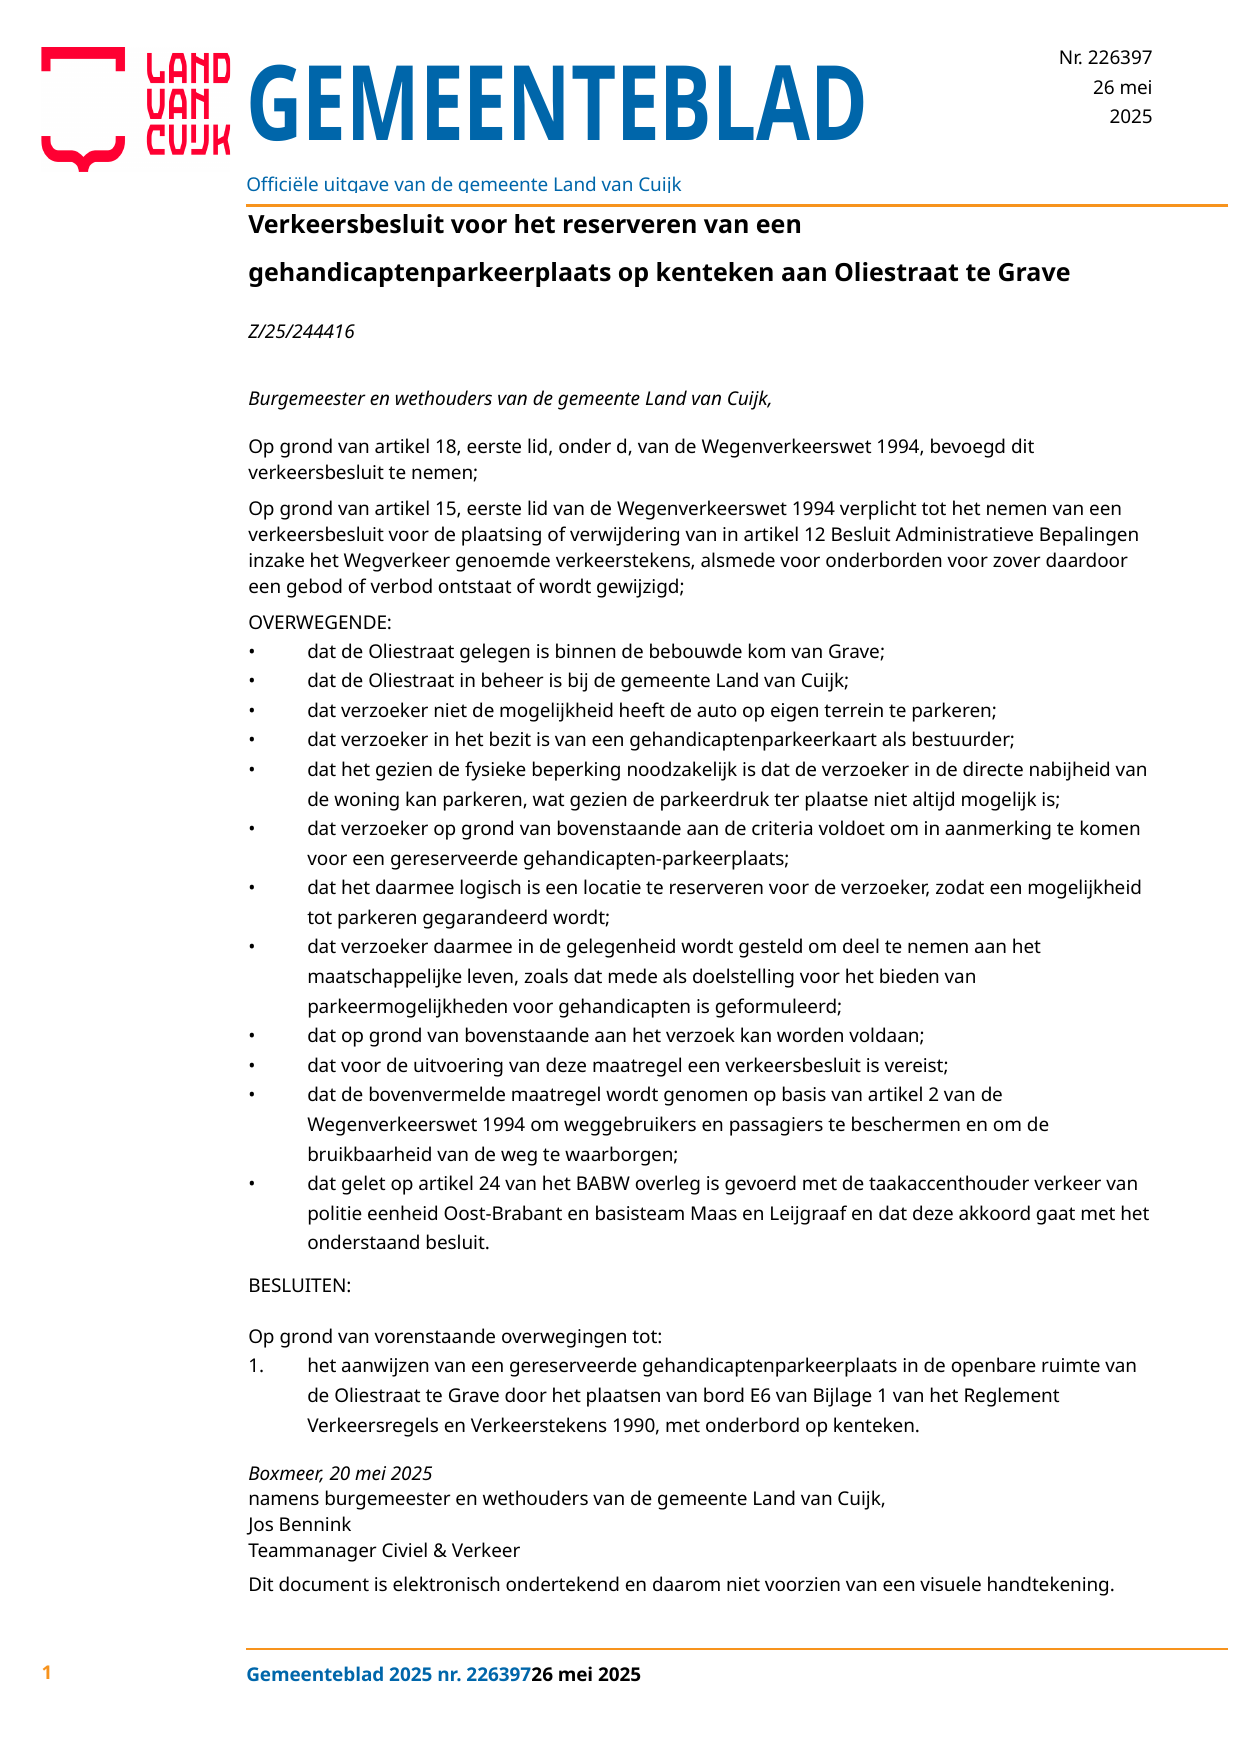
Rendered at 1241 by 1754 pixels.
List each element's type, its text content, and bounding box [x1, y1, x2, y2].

text namens burgemeester en wethouders van de gemeente Land van Cuijk, [248, 1485, 1152, 1511]
text Verkeersbesluit voor het reserveren van een gehandicaptenparkeerplaats op kenteken aan Oliestraat te Grave [248, 207, 1152, 288]
text Op grond van artikel 18, eerste lid, onder d, van de Wegenverkeerswet 1994, bevoegd dit verkeersbesluit te nemen; [248, 433, 1152, 485]
list dat voor de uitvoering van deze maatregel een verkeersbesluit is vereist; [248, 1052, 1152, 1078]
list het aanwijzen van een gereserveerde gehandicaptenparkeerplaats in de openbare ruimte van de Oliestraat te Grave door het plaatsen van bord E6 van Bijlage 1 van het Reglement Verkeersregels en Verkeerstekens 1990, met onderbord op kenteken. [248, 1353, 1152, 1438]
text Dit document is elektronisch ondertekend en daarom niet voorzien van een visuele handtekening. [248, 1576, 1152, 1596]
list dat verzoeker niet de mogelijkheid heeft de auto op eigen terrein te parkeren; [248, 697, 1152, 723]
text BESLUITEN: [248, 1273, 1152, 1298]
text Jos Bennink [248, 1511, 1152, 1537]
text Teammanager Civiel & Verkeer [248, 1537, 1152, 1563]
list dat verzoeker daarmee in de gelegenheid wordt gesteld om deel te nemen aan het maatschappelijke leven, zoals dat mede als doelstelling voor het bieden van parkeermogelijkheden voor gehandicapten is geformuleerd; [248, 934, 1152, 1018]
list dat de bovenvermelde maatregel wordt genomen op basis van artikel 2 van de Wegenverkeerswet 1994 om weggebruikers en passagiers te beschermen en om de bruikbaarheid van de weg te waarborgen; [248, 1082, 1152, 1166]
text Burgemeester en wethouders van de gemeente Land van Cuijk, [248, 386, 1152, 411]
text Boxmeer, 20 mei 2025 [248, 1460, 1152, 1485]
list dat het daarmee logisch is een locatie te reserveren voor de verzoeker, zodat een mogelijkheid tot parkeren gegarandeerd wordt; [248, 874, 1152, 930]
list dat op grond van bovenstaande aan het verzoek kan worden voldaan; [248, 1022, 1152, 1048]
text Op grond van vorenstaande overwegingen tot: [248, 1323, 1152, 1349]
list dat de Oliestraat gelegen is binnen de bebouwde kom van Grave; [248, 638, 1152, 663]
text Z/25/244416 [248, 318, 1152, 344]
list dat gelet op artikel 24 van het BABW overleg is gevoerd met de taakaccenthouder verkeer van politie eenheid Oost-Brabant en basisteam Maas en Leijgraaf en dat deze akkoord gaat met het onderstaand besluit. [248, 1170, 1152, 1255]
list dat verzoeker op grond van bovenstaande aan de criteria voldoet om in aanmerking te komen voor een gereserveerde gehandicapten-parkeerplaats; [248, 815, 1152, 871]
text OVERWEGENDE: [248, 609, 1152, 635]
list dat de Oliestraat in beheer is bij de gemeente Land van Cuijk; [248, 667, 1152, 693]
list dat het gezien de fysieke beperking noodzakelijk is dat de verzoeker in de directe nabijheid van de woning kan parkeren, wat gezien de parkeerdruk ter plaatse niet altijd mogelijk is; [248, 756, 1152, 811]
list dat verzoeker in het bezit is van een gehandicaptenparkeerkaart als bestuurder; [248, 727, 1152, 752]
text Op grond van artikel 15, eerste lid van de Wegenverkeerswet 1994 verplicht tot het nemen van een verkeersbesluit voor de plaatsing of verwijdering van in artikel 12 Besluit Administratieve Bepalingen inzake het Wegverkeer genoemde verkeerstekens, alsmede voor onderborden voor zover daardoor een gebod of verbod ontstaat of wordt gewijzigd; [248, 496, 1152, 598]
picture [41, 47, 231, 172]
